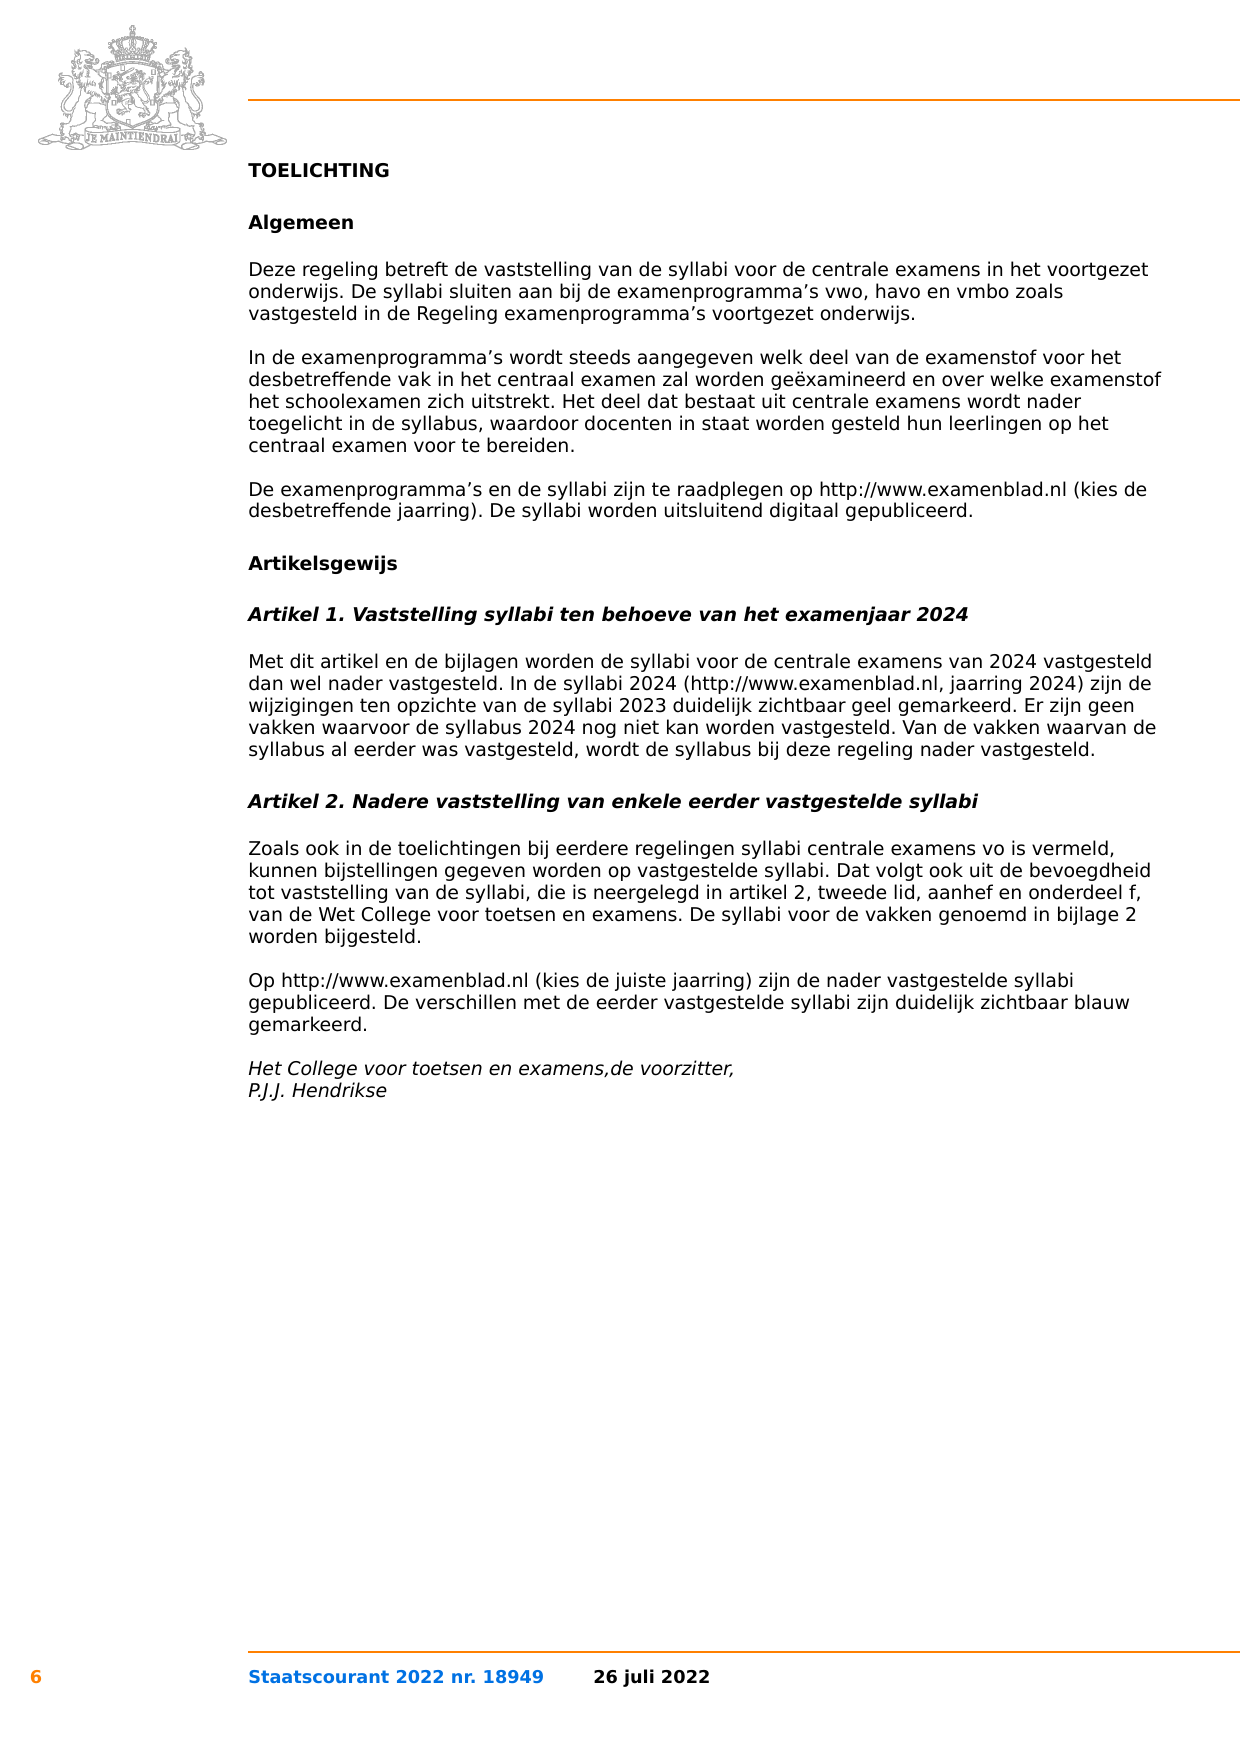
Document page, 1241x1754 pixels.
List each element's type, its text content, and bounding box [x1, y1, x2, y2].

text Het College voor toetsen en examens,de voorzitter, P.J.J. Hendrikse [248, 1058, 1163, 1102]
text De examenprogramma’s en de syllabi zijn te raadplegen op http://www.examenblad.nl (kies de desbetreffende jaarring). De syllabi worden uitsluitend digitaal gepubliceerd. [248, 478, 1163, 522]
text Deze regeling betreft de vaststelling van de syllabi voor de centrale examens in het voortgezet onderwijs. De syllabi sluiten aan bij de examenprogramma’s vwo, havo en vmbo zoals vastgesteld in de Regeling examenprogramma’s voortgezet onderwijs. [248, 259, 1163, 325]
subtitle Algemeen [248, 212, 1163, 234]
text Met dit artikel en de bijlagen worden de syllabi voor de centrale examens van 2024 vastgesteld dan wel nader vastgesteld. In de syllabi 2024 (http://www.examenblad.nl, jaarring 2024) zijn de wijzigingen ten opzichte van de syllabi 2023 duidelijk zichtbaar geel gemarkeerd. Er zijn geen vakken waarvoor de syllabus 2024 nog niet kan worden vastgesteld. Van de vakken waarvan de syllabus al eerder was vastgesteld, wordt de syllabus bij deze regeling nader vastgesteld. [248, 651, 1163, 761]
text Op http://www.examenblad.nl (kies de juiste jaarring) zijn de nader vastgestelde syllabi gepubliceerd. De verschillen met de eerder vastgestelde syllabi zijn duidelijk zichtbaar blauw gemarkeerd. [248, 970, 1163, 1036]
picture [38, 25, 227, 150]
subtitle Artikel 1. Vaststelling syllabi ten behoeve van het examenjaar 2024 [248, 604, 1163, 626]
subtitle Artikel 2. Nadere vaststelling van enkele eerder vastgestelde syllabi [248, 791, 1163, 813]
text Zoals ook in de toelichtingen bij eerdere regelingen syllabi centrale examens vo is vermeld, kunnen bijstellingen gegeven worden op vastgestelde syllabi. Dat volgt ook uit de bevoegdheid tot vaststelling van de syllabi, die is neergelegd in artikel 2, tweede lid, aanhef en onderdeel f, van de Wet College voor toetsen en examens. De syllabi voor de vakken genoemd in bijlage 2 worden bijgesteld. [248, 838, 1163, 948]
text In de examenprogramma’s wordt steeds aangegeven welk deel van de examenstof voor het desbetreffende vak in het centraal examen zal worden geëxamineerd en over welke examenstof het schoolexamen zich uitstrekt. Het deel dat bestaat uit centrale examens wordt nader toegelicht in de syllabus, waardoor docenten in staat worden gesteld hun leerlingen op het centraal examen voor te bereiden. [248, 347, 1163, 457]
subtitle Artikelsgewijs [248, 552, 1163, 574]
subtitle TOELICHTING [248, 160, 1163, 182]
